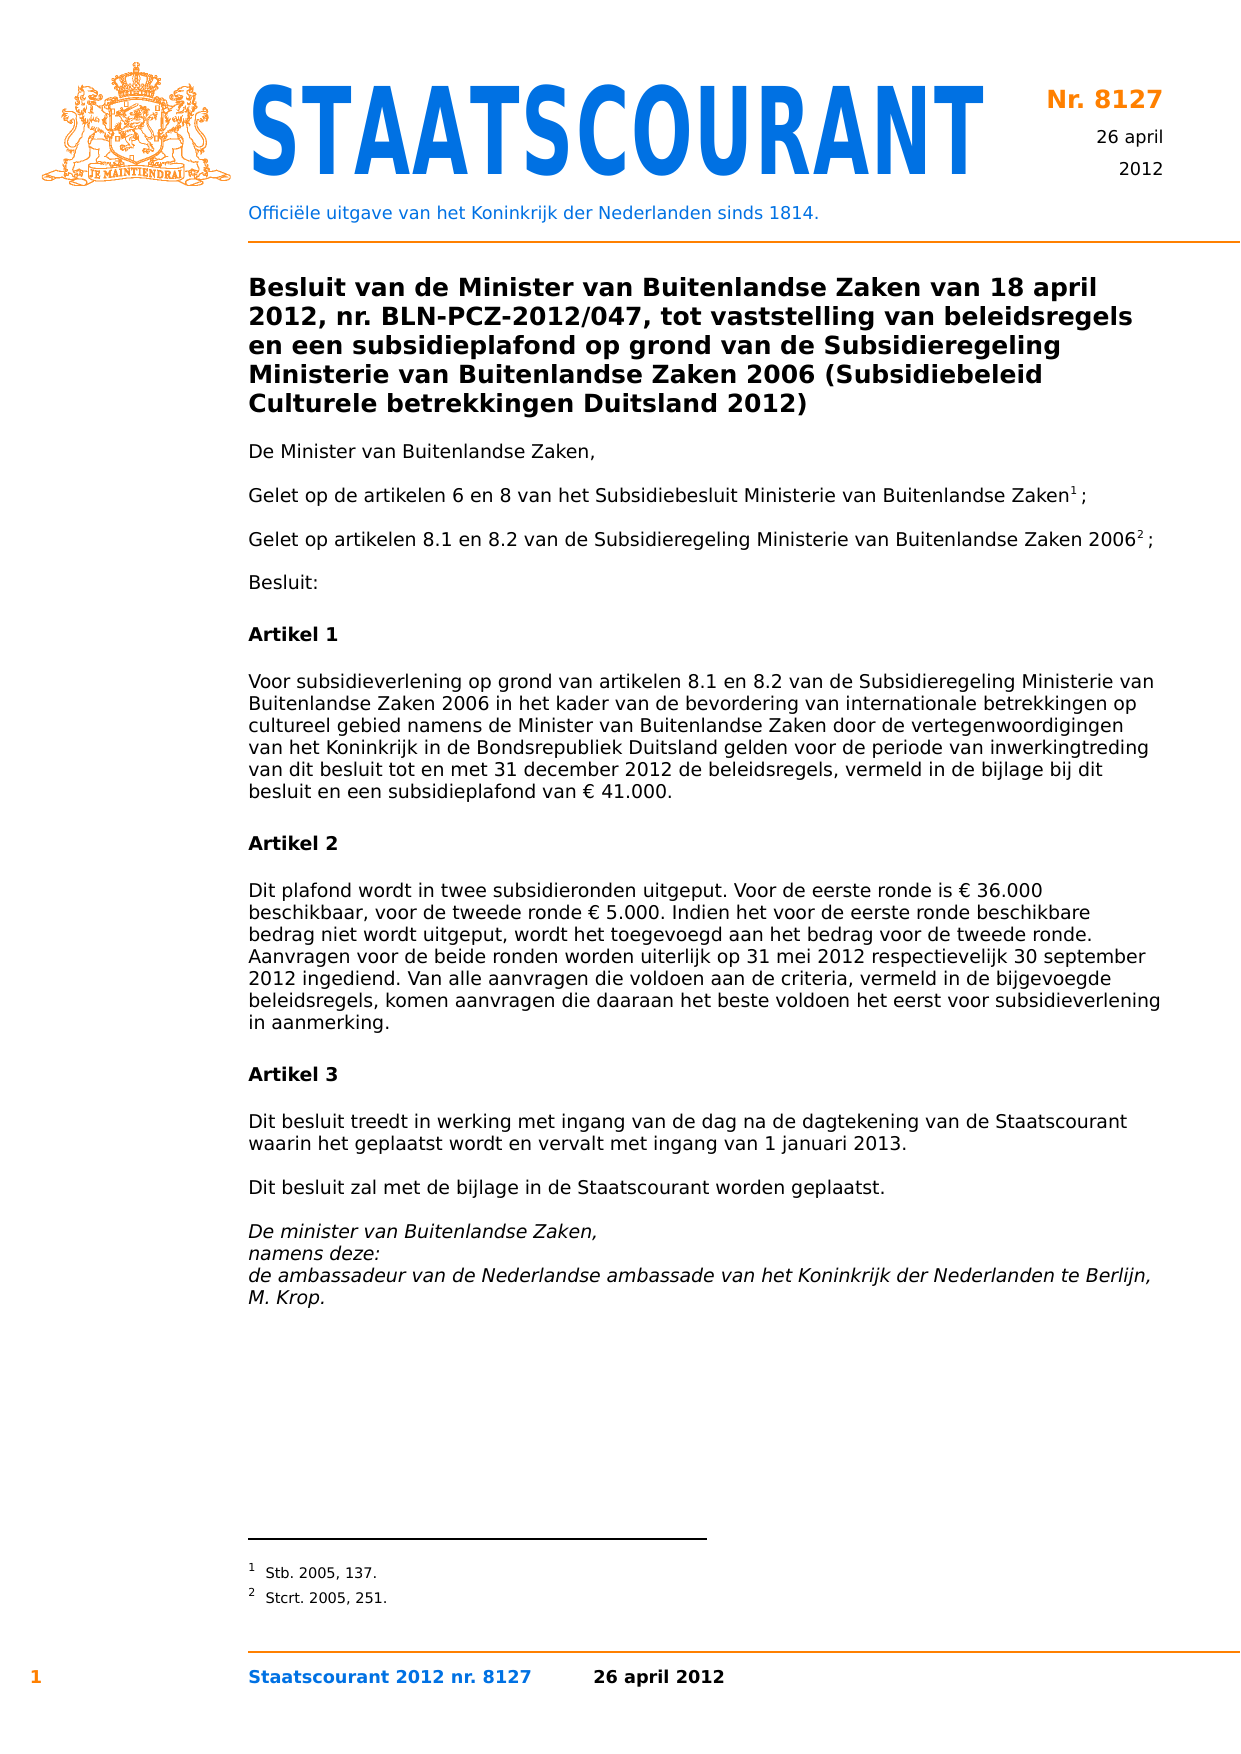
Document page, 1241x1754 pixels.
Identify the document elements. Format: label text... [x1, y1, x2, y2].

text Besluit: [248, 572, 1163, 594]
text Dit plafond wordt in twee subsidieronden uitgeput. Voor de eerste ronde is € 36.000 beschikbaar, voor de tweede ronde € 5.000. Indien het voor de eerste ronde beschikbare bedrag niet wordt uitgeput, wordt het toegevoegd aan het bedrag voor de tweede ronde. Aanvragen voor de beide ronden worden uiterlijk op 31 mei 2012 respectievelijk 30 september 2012 ingediend. Van alle aanvragen die voldoen aan de criteria, vermeld in de bijgevoegde beleidsregels, komen aanvragen die daaraan het beste voldoen het eerst voor subsidieverlening in aanmerking. [248, 880, 1163, 1034]
text Dit besluit zal met de bijlage in de Staatscourant worden geplaatst. [248, 1177, 1163, 1199]
table_cell Officiële uitgave van het Koninkrijk der Nederlanden sinds 1814. [248, 203, 1240, 241]
table_header Nr. 8127 [998, 62, 1240, 121]
text Gelet op artikelen 8.1 en 8.2 van de Subsidieregeling Ministerie van Buitenlandse Zaken 2006; [248, 528, 1163, 550]
text Voor subsidieverlening op grond van artikelen 8.1 en 8.2 van de Subsidieregeling Ministerie van Buitenlandse Zaken 2006 in het kader van de bevordering van internationale betrekkingen op cultureel gebied namens de Minister van Buitenlandse Zaken door de vertegenwoordigingen van het Koninkrijk in de Bondsrepubliek Duitsland gelden voor de periode van inwerkingtreding van dit besluit tot en met 31 december 2012 de beleidsregels, vermeld in de bijlage bij dit besluit en een subsidieplafond van € 41.000. [248, 671, 1163, 803]
text Dit besluit treedt in werking met ingang van de dag na de dagtekening van de Staatscourant waarin het geplaatst wordt en vervalt met ingang van 1 januari 2013. [248, 1111, 1163, 1155]
subtitle Artikel 3 [248, 1064, 1163, 1086]
subtitle Artikel 1 [248, 624, 1163, 646]
text Stcrt. 2005, 251. [248, 1586, 1163, 1608]
text Stb. 2005, 137. [248, 1561, 1163, 1583]
table_cell 2012 [998, 153, 1240, 203]
picture [41, 62, 231, 186]
table_header [25, 62, 248, 241]
text De minister van Buitenlandse Zaken, namens deze: de ambassadeur van de Nederlandse ambassade van het Koninkrijk der Nederlanden te Berlijn, M. Krop. [248, 1221, 1163, 1308]
subtitle Artikel 2 [248, 833, 1163, 855]
table_cell 26 april [998, 121, 1240, 153]
subtitle Besluit van de Minister van Buitenlandse Zaken van 18 april 2012, nr. BLN-PCZ-2012/047, tot vaststelling van beleidsregels en een subsidieplafond op grond van de Subsidieregeling Ministerie van Buitenlandse Zaken 2006 (Subsidiebeleid Culturele betrekkingen Duitsland 2012) [248, 273, 1163, 419]
table_header STAATSCOURANT [248, 62, 998, 203]
text Gelet op de artikelen 6 en 8 van het Subsidiebesluit Ministerie van Buitenlandse Zaken; [248, 484, 1163, 507]
text De Minister van Buitenlandse Zaken, [248, 441, 1163, 463]
